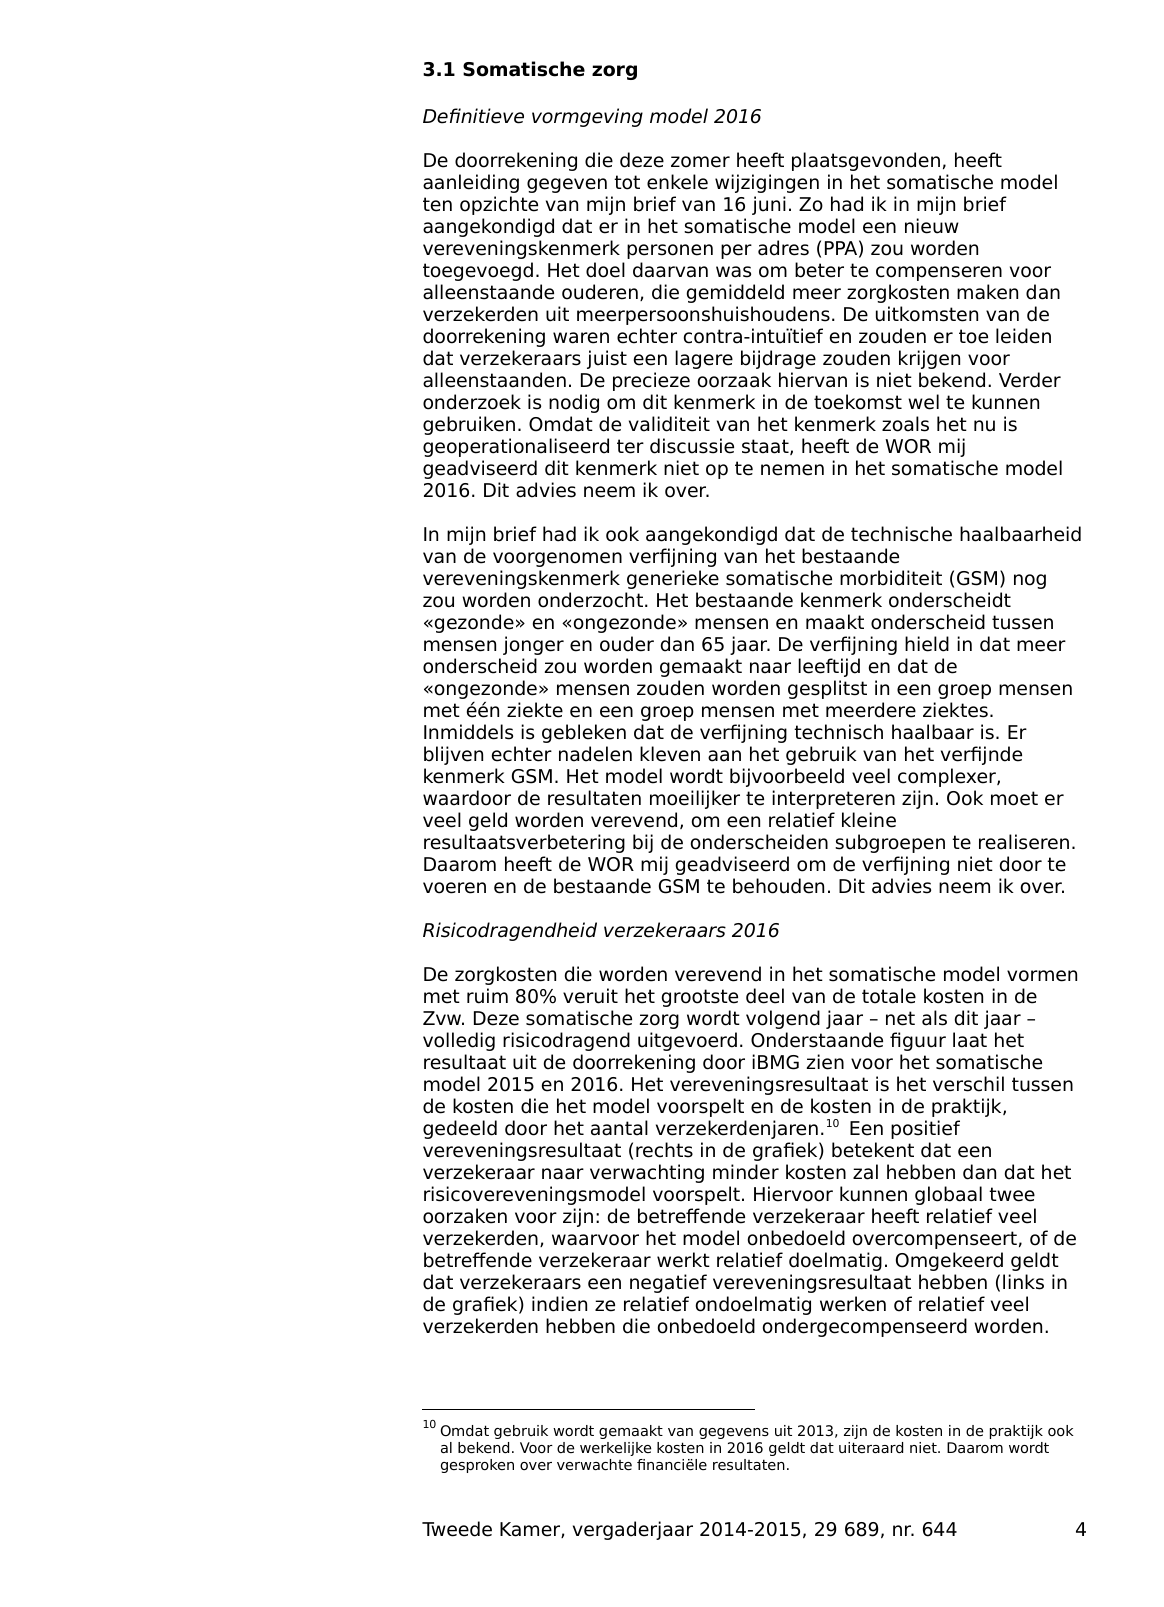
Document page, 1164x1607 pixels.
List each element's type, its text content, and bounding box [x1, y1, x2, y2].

text De zorgkosten die worden verevend in het somatische model vormen met ruim 80% veruit het grootste deel van de totale kosten in de Zvw. Deze somatische zorg wordt volgend jaar – net als dit jaar – volledig risicodragend uitgevoerd. Onderstaande figuur laat het resultaat uit de doorrekening door iBMG zien voor het somatische model 2015 en 2016. Het vereveningsresultaat is het verschil tussen de kosten die het model voorspelt en de kosten in de praktijk, gedeeld door het aantal verzekerdenjaren. Een positief vereveningsresultaat (rechts in de grafiek) betekent dat een verzekeraar naar verwachting minder kosten zal hebben dan dat het risicovereveningsmodel voorspelt. Hiervoor kunnen globaal twee oorzaken voor zijn: de betreffende verzekeraar heeft relatief veel verzekerden, waarvoor het model onbedoeld overcompenseert, of de betreffende verzekeraar werkt relatief doelmatig. Omgekeerd geldt dat verzekeraars een negatief vereveningsresultaat hebben (links in de grafiek) indien ze relatief ondoelmatig werken of relatief veel verzekerden hebben die onbedoeld ondergecompenseerd worden. [422, 964, 1087, 1338]
text Omdat gebruik wordt gemaakt van gegevens uit 2013, zijn de kosten in de praktijk ook al bekend. Voor de werkelijke kosten in 2016 geldt dat uiteraard niet. Daarom wordt gesproken over verwachte financiële resultaten. [422, 1418, 1087, 1474]
text De doorrekening die deze zomer heeft plaatsgevonden, heeft aanleiding gegeven tot enkele wijzigingen in het somatische model ten opzichte van mijn brief van 16 juni. Zo had ik in mijn brief aangekondigd dat er in het somatische model een nieuw vereveningskenmerk personen per adres (PPA) zou worden toegevoegd. Het doel daarvan was om beter te compenseren voor alleenstaande ouderen, die gemiddeld meer zorgkosten maken dan verzekerden uit meerpersoonshuishoudens. De uitkomsten van de doorrekening waren echter contra-intuïtief en zouden er toe leiden dat verzekeraars juist een lagere bijdrage zouden krijgen voor alleenstaanden. De precieze oorzaak hiervan is niet bekend. Verder onderzoek is nodig om dit kenmerk in de toekomst wel te kunnen gebruiken. Omdat de validiteit van het kenmerk zoals het nu is geoperationaliseerd ter discussie staat, heeft de WOR mij geadviseerd dit kenmerk niet op te nemen in het somatische model 2016. Dit advies neem ik over. [422, 150, 1087, 502]
subtitle 3.1 Somatische zorg [422, 59, 1087, 81]
subtitle Risicodragendheid verzekeraars 2016 [422, 920, 1087, 942]
subtitle Definitieve vormgeving model 2016 [422, 106, 1087, 128]
text In mijn brief had ik ook aangekondigd dat de technische haalbaarheid van de voorgenomen verfijning van het bestaande vereveningskenmerk generieke somatische morbiditeit (GSM) nog zou worden onderzocht. Het bestaande kenmerk onderscheidt «gezonde» en «ongezonde» mensen en maakt onderscheid tussen mensen jonger en ouder dan 65 jaar. De verfijning hield in dat meer onderscheid zou worden gemaakt naar leeftijd en dat de «ongezonde» mensen zouden worden gesplitst in een groep mensen met één ziekte en een groep mensen met meerdere ziektes. Inmiddels is gebleken dat de verfijning technisch haalbaar is. Er blijven echter nadelen kleven aan het gebruik van het verfijnde kenmerk GSM. Het model wordt bijvoorbeeld veel complexer, waardoor de resultaten moeilijker te interpreteren zijn. Ook moet er veel geld worden verevend, om een relatief kleine resultaatsverbetering bij de onderscheiden subgroepen te realiseren. Daarom heeft de WOR mij geadviseerd om de verfijning niet door te voeren en de bestaande GSM te behouden. Dit advies neem ik over. [422, 524, 1087, 898]
